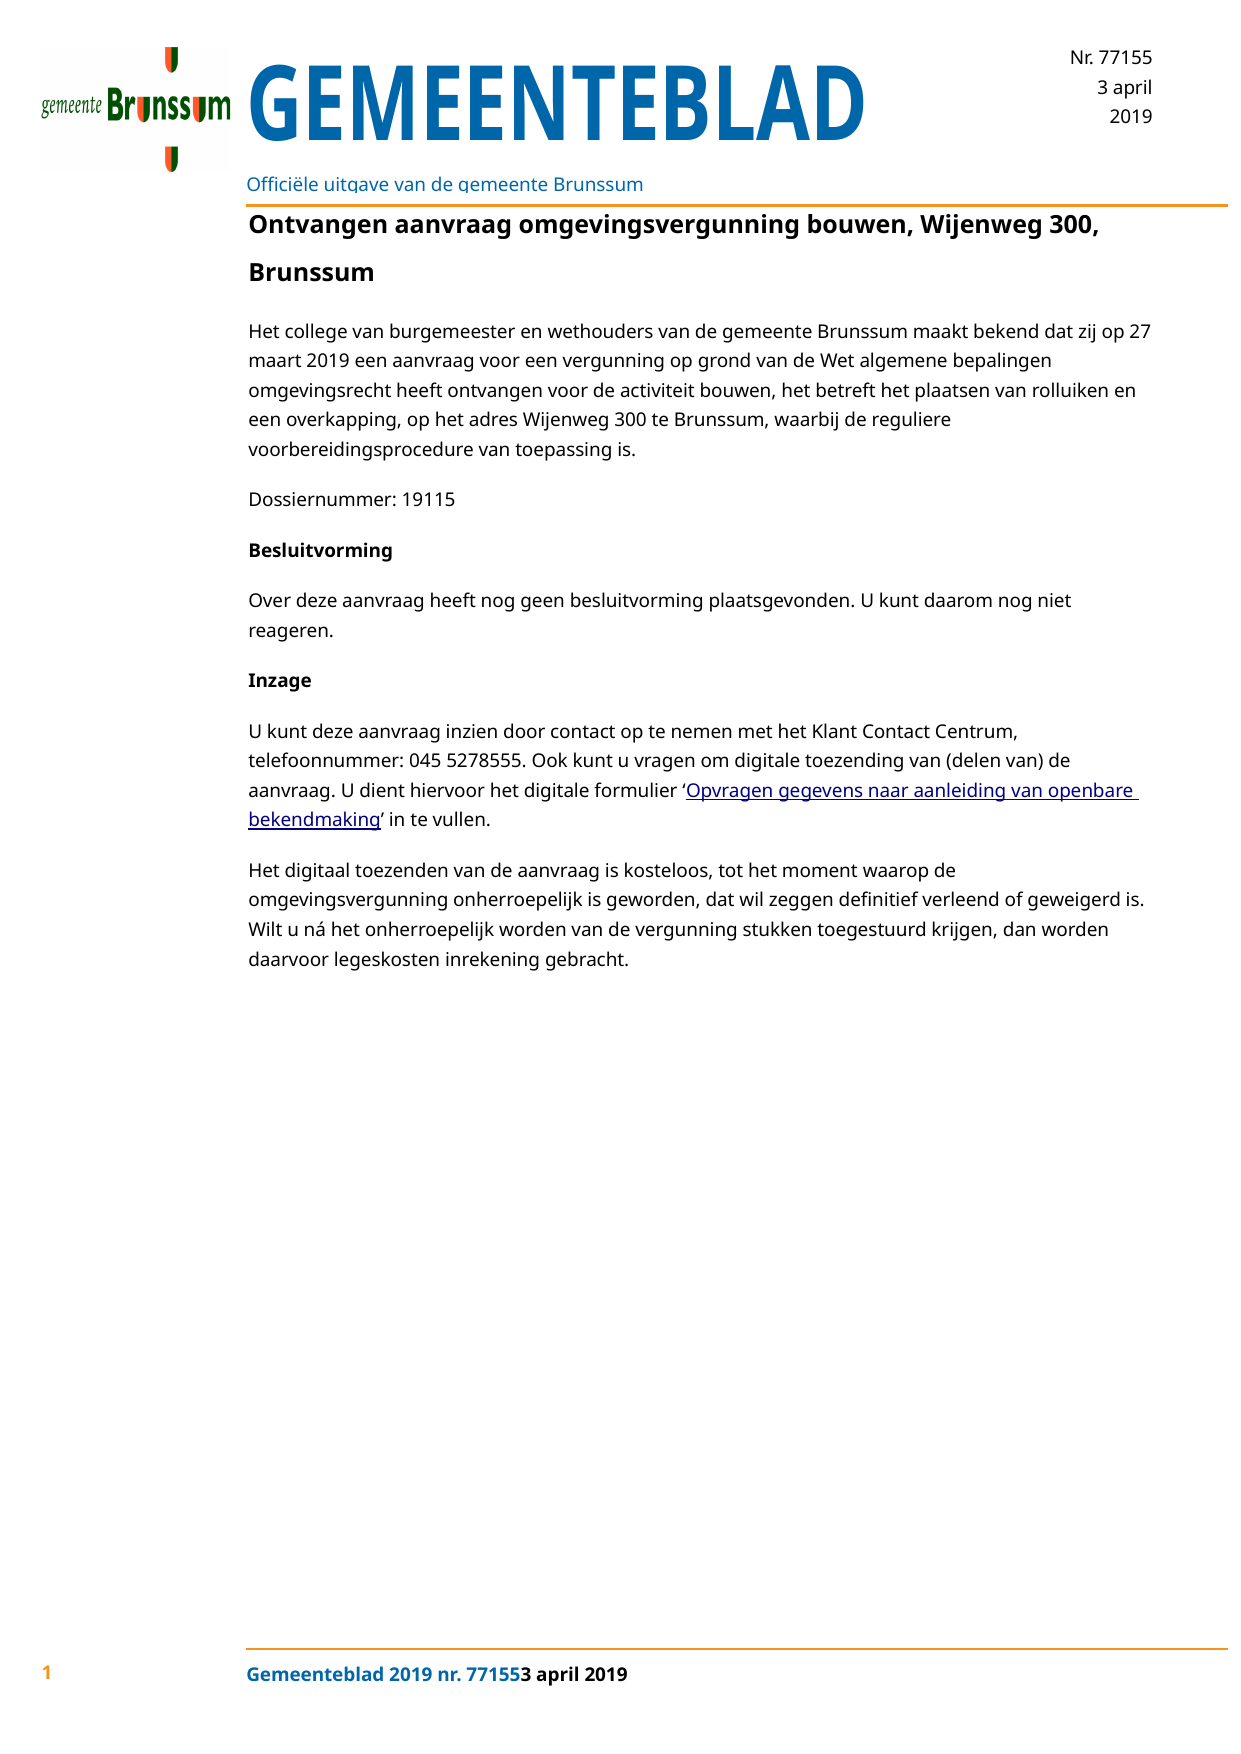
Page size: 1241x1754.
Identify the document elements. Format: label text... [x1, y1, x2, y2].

text Het digitaal toezenden van de aanvraag is kosteloos, tot het moment waarop de omgevingsvergunning onherroepelijk is geworden, dat wil zeggen definitief verleend of geweigerd is. Wilt u ná het onherroepelijk worden van de vergunning stukken toegestuurd krijgen, dan worden daarvoor legeskosten inrekening gebracht. [248, 857, 1152, 972]
text Ontvangen aanvraag omgevingsvergunning bouwen, Wijenweg 300, Brunssum [248, 207, 1152, 288]
text Dossiernummer: 19115 [248, 487, 1152, 512]
text Besluitvorming [248, 537, 1152, 563]
text U kunt deze aanvraag inzien door contact op te nemen met het Klant Contact Centrum, telefoonnummer: 045 5278555. Ook kunt u vragen om digitale toezending van (delen van) de aanvraag. U dient hiervoor het digitale formulier ‘Opvragen gegevens naar aanleiding van openbare bekendmaking’ in te vullen. [248, 718, 1152, 832]
text Over deze aanvraag heeft nog geen besluitvorming plaatsgevonden. U kunt daarom nog niet reageren. [248, 587, 1152, 643]
text Het college van burgemeester en wethouders van de gemeente Brunssum maakt bekend dat zij op 27 maart 2019 een aanvraag voor een vergunning op grond van de Wet algemene bepalingen omgevingsrecht heeft ontvangen voor de activiteit bouwen, het betreft het plaatsen van rolluiken en een overkapping, op het adres Wijenweg 300 te Brunssum, waarbij de reguliere voorbereidingsprocedure van toepassing is. [248, 318, 1152, 462]
picture [41, 47, 231, 172]
text Inzage [248, 667, 1152, 693]
